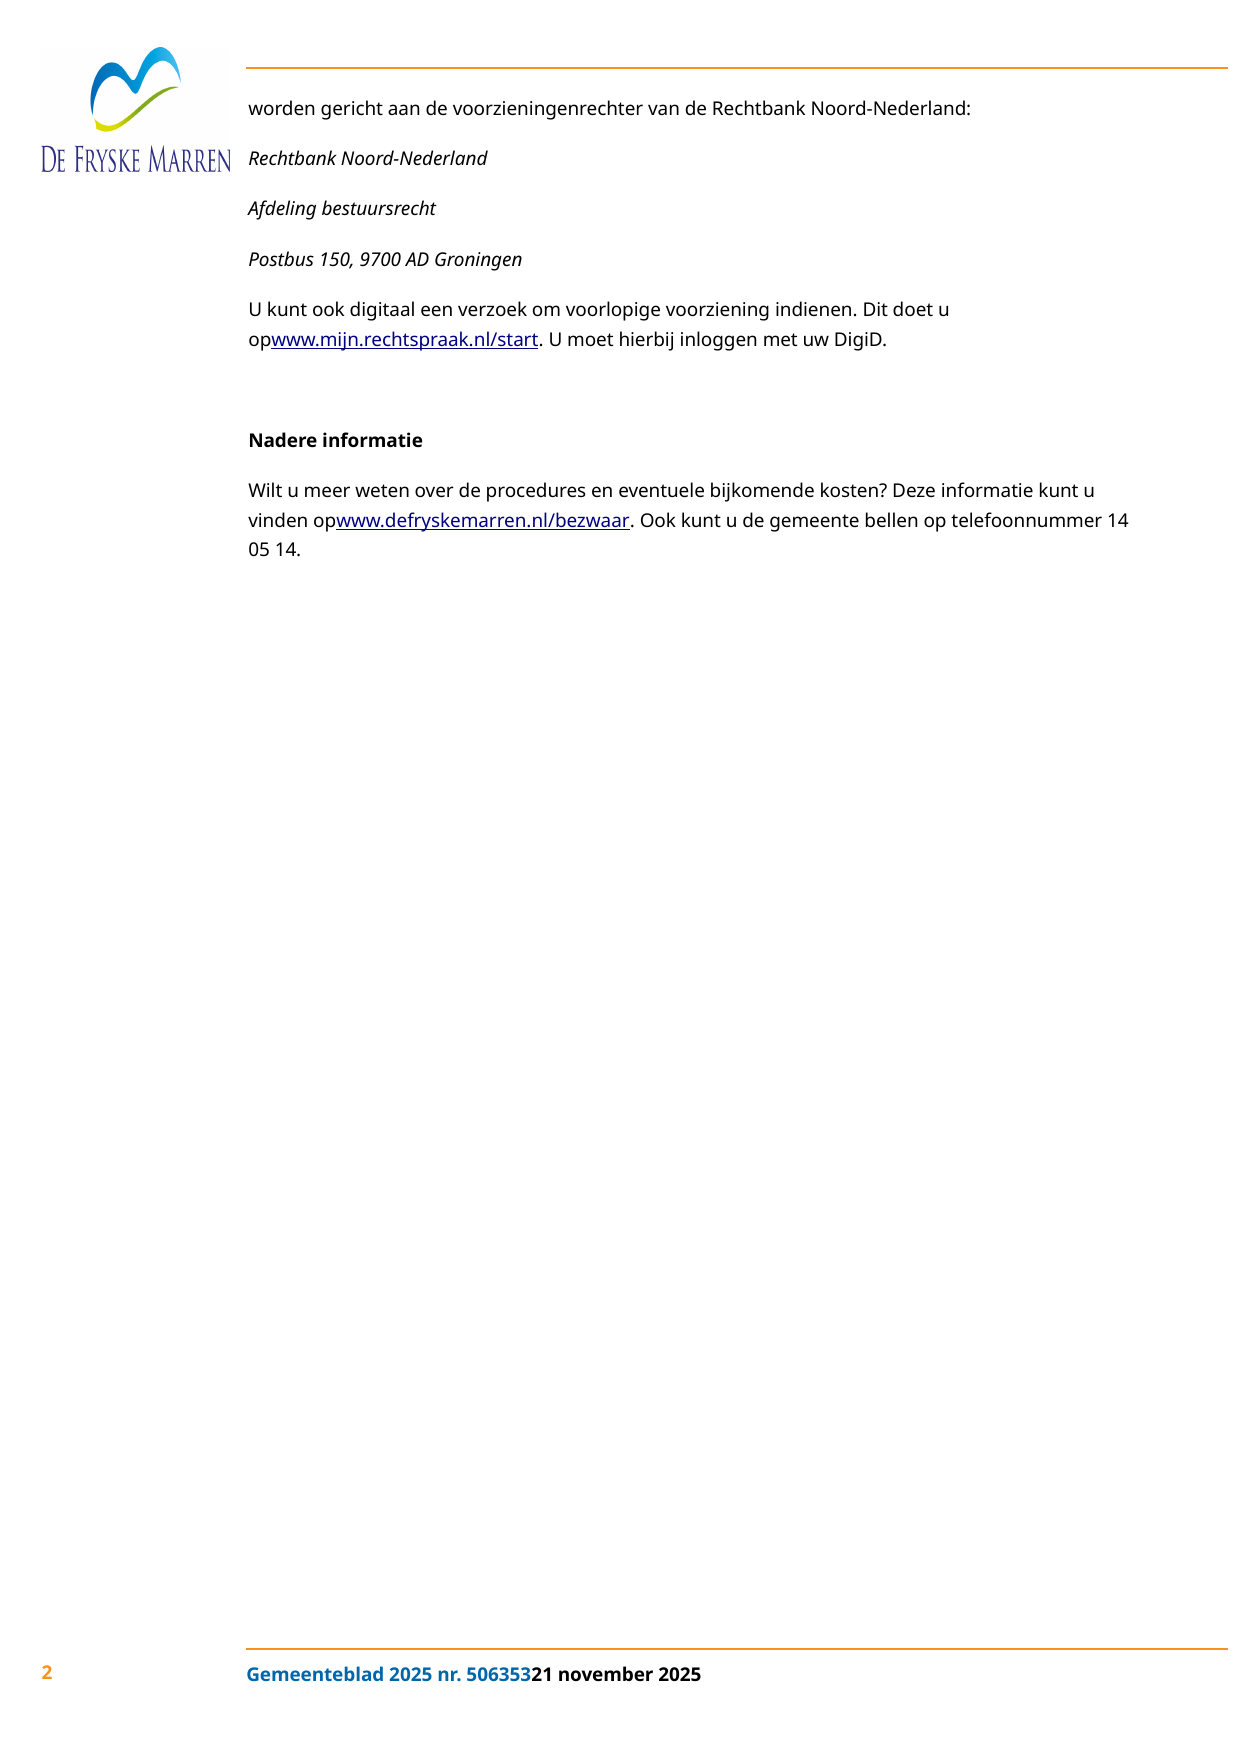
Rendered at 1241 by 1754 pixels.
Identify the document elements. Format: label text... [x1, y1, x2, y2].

text Wilt u meer weten over de procedures en eventuele bijkomende kosten? Deze informatie kunt u vinden opwww.defryskemarren.nl/bezwaar. Ook kunt u de gemeente bellen op telefoonnummer 14 05 14. [248, 477, 1152, 562]
text worden gericht aan de voorzieningenrechter van de Rechtbank Noord-Nederland: [248, 95, 1152, 121]
text Afdeling bestuursrecht [248, 196, 1152, 221]
text U kunt ook digitaal een verzoek om voorlopige voorziening indienen. Dit doet u opwww.mijn.rechtspraak.nl/start. U moet hierbij inloggen met uw DigiD. [248, 296, 1152, 352]
picture [41, 47, 231, 172]
text Nadere informatie [248, 427, 1152, 453]
text Postbus 150, 9700 AD Groningen [248, 246, 1152, 272]
text Rechtbank Noord-Nederland [248, 145, 1152, 171]
